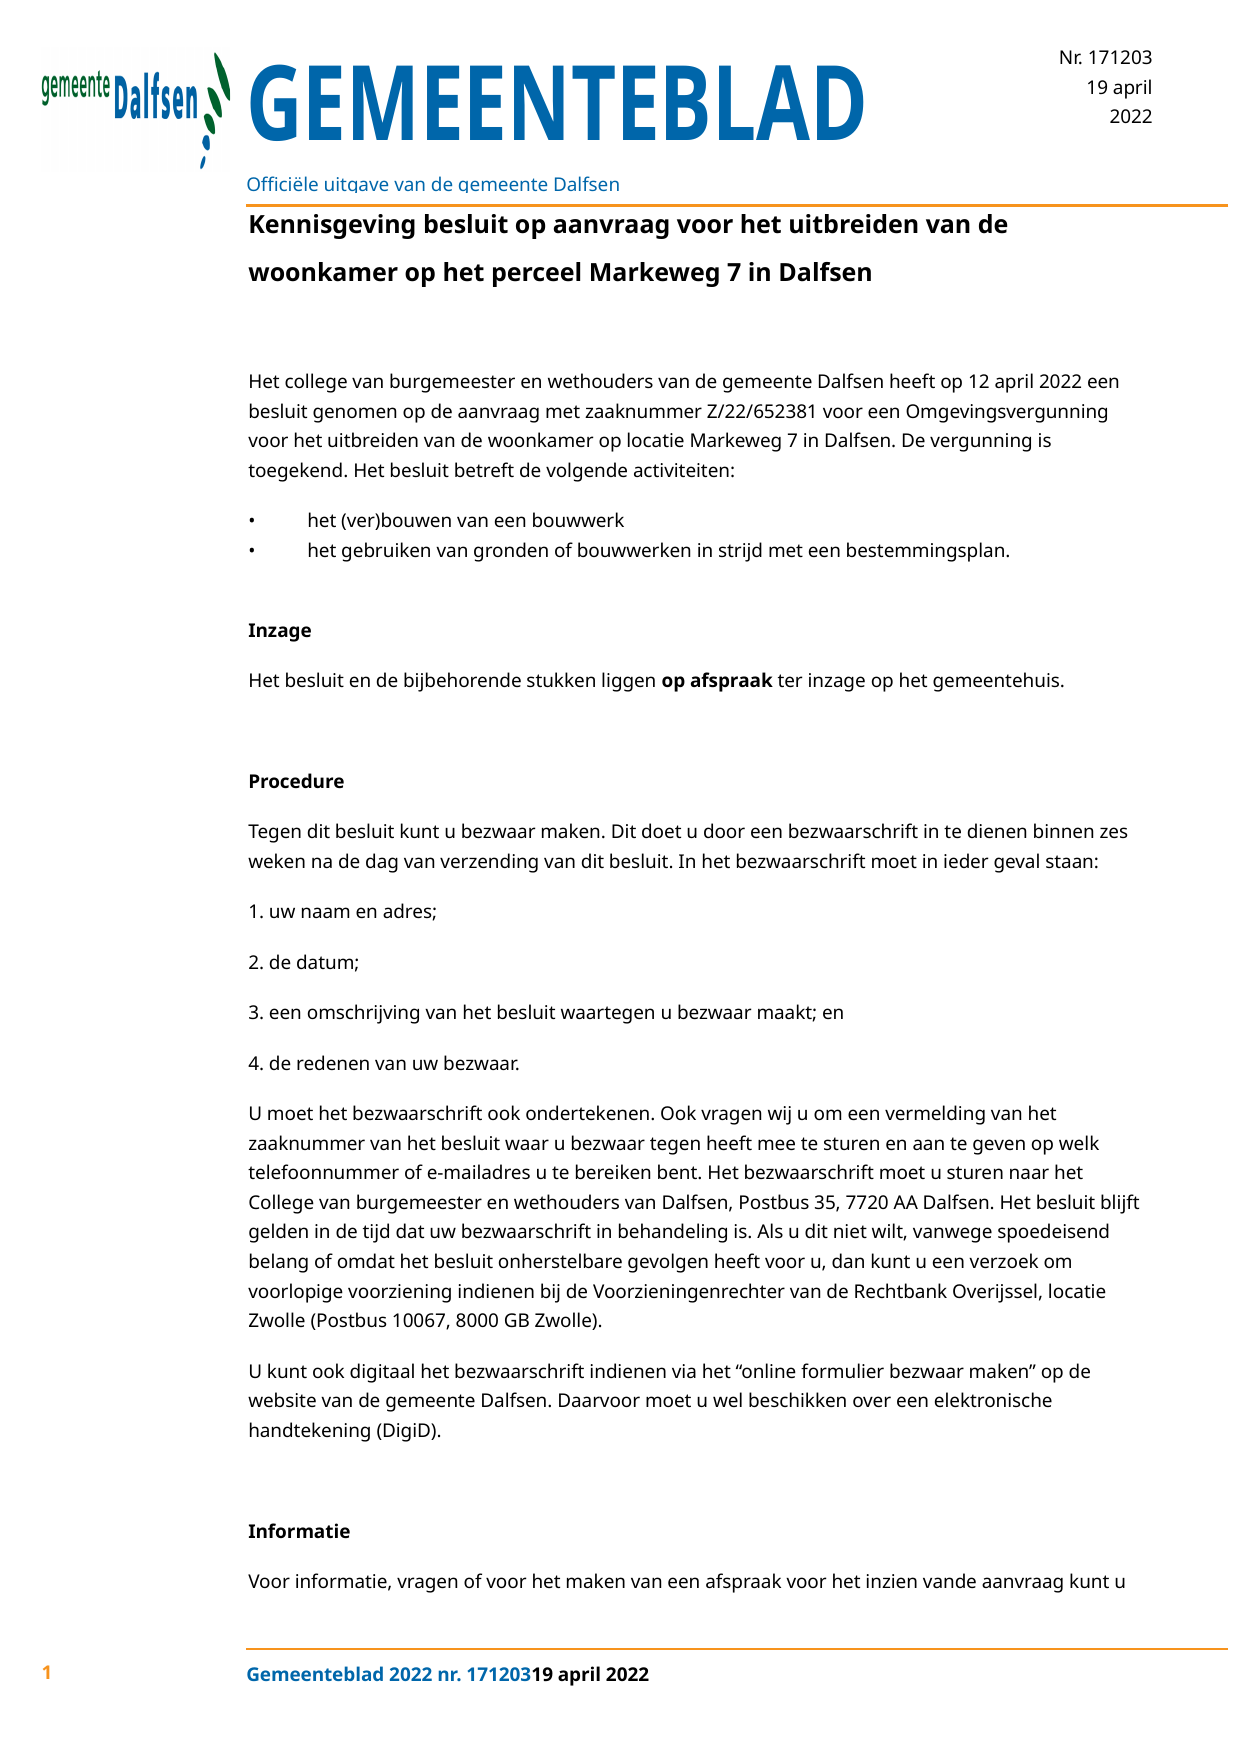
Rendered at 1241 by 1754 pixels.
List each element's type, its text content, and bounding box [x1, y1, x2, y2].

text Tegen dit besluit kunt u bezwaar maken. Dit doet u door een bezwaarschrift in te dienen binnen zes weken na de dag van verzending van dit besluit. In het bezwaarschrift moet in ieder geval staan: [248, 819, 1152, 874]
text Het college van burgemeester en wethouders van de gemeente Dalfsen heeft op 12 april 2022 een besluit genomen op de aanvraag met zaaknummer Z/22/652381 voor een Omgevingsvergunning voor het uitbreiden van de woonkamer op locatie Markeweg 7 in Dalfsen. De vergunning is toegekend. Het besluit betreft de volgende activiteiten: [248, 368, 1152, 483]
text 2. de datum; [248, 949, 1152, 975]
text U kunt ook digitaal het bezwaarschrift indienen via het “online formulier bezwaar maken” op de website van de gemeente Dalfsen. Daarvoor moet u wel beschikken over een elektronische handtekening (DigiD). [248, 1358, 1152, 1443]
text Procedure [248, 768, 1152, 794]
list het (ver)bouwen van een bouwwerk [248, 507, 1152, 533]
text Informatie [248, 1518, 1152, 1544]
text Het besluit en de bijbehorende stukken liggen op afspraak ter inzage op het gemeentehuis. [248, 667, 1152, 693]
text Kennisgeving besluit op aanvraag voor het uitbreiden van de woonkamer op het perceel Markeweg 7 in Dalfsen [248, 207, 1152, 288]
picture [41, 47, 231, 172]
text Inzage [248, 617, 1152, 643]
text 4. de redenen van uw bezwaar. [248, 1050, 1152, 1076]
text 1. uw naam en adres; [248, 899, 1152, 924]
text U moet het bezwaarschrift ook ondertekenen. Ook vragen wij u om een vermelding van het zaaknummer van het besluit waar u bezwaar tegen heeft mee te sturen en aan te geven op welk telefoonnummer of e-mailadres u te bereiken bent. Het bezwaarschrift moet u sturen naar het College van burgemeester en wethouders van Dalfsen, Postbus 35, 7720 AA Dalfsen. Het besluit blijft gelden in de tijd dat uw bezwaarschrift in behandeling is. Als u dit niet wilt, vanwege spoedeisend belang of omdat het besluit onherstelbare gevolgen heeft voor u, dan kunt u een verzoek om voorlopige voorziening indienen bij de Voorzieningenrechter van de Rechtbank Overijssel, locatie Zwolle (Postbus 10067, 8000 GB Zwolle). [248, 1100, 1152, 1333]
list het gebruiken van gronden of bouwwerken in strijd met een bestemmingsplan. [248, 537, 1152, 563]
text 3. een omschrijving van het besluit waartegen u bezwaar maakt; en [248, 999, 1152, 1025]
text Voor informatie, vragen of voor het maken van een afspraak voor het inzien vande aanvraag kunt u [248, 1568, 1152, 1594]
